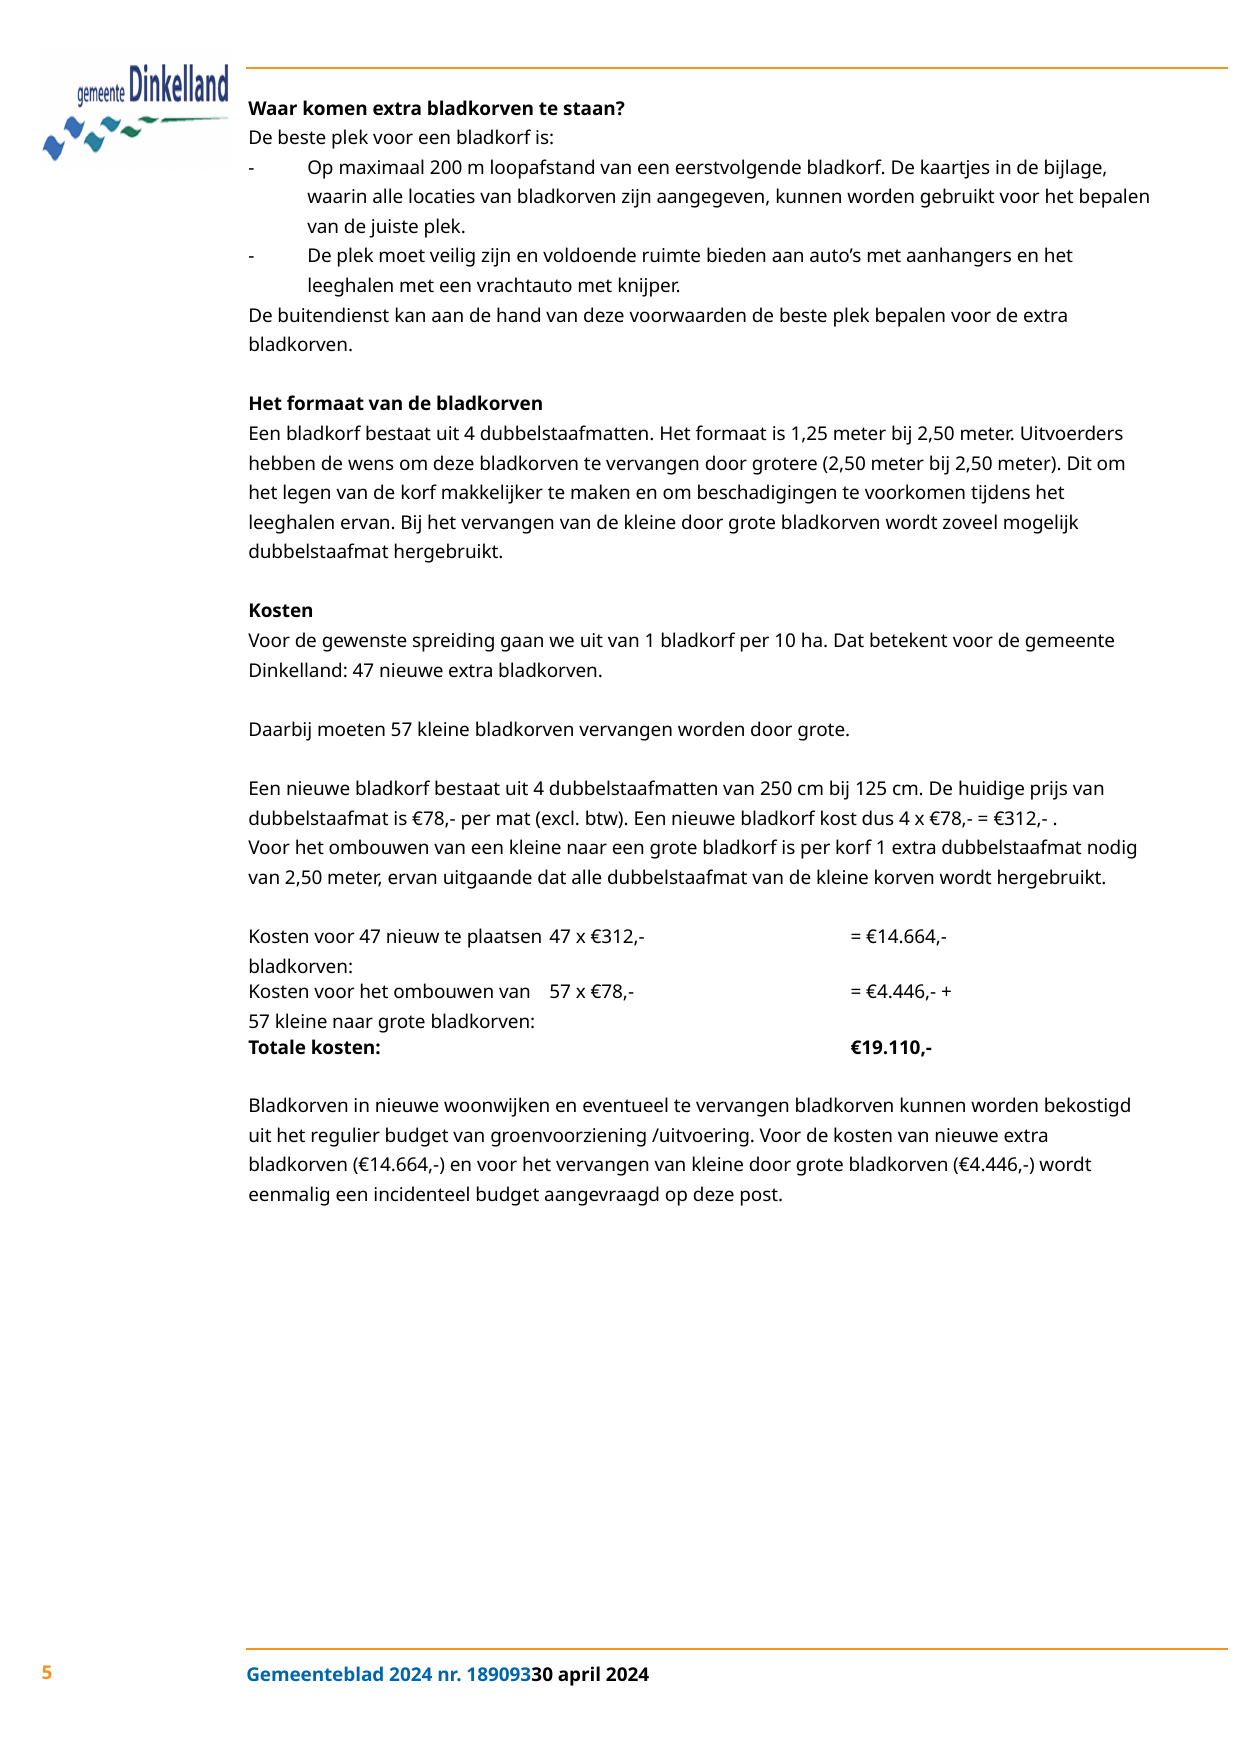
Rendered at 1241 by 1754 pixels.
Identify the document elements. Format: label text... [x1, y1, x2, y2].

list De plek moet veilig zijn en voldoende ruimte bieden aan auto’s met aanhangers en het leeghalen met een vrachtauto met knijper. [248, 243, 1152, 298]
table_cell €19.110,- [850, 1034, 1152, 1059]
table_cell Totale kosten: [248, 1034, 549, 1059]
table_header = €14.664,- [850, 923, 1152, 978]
text Voor het ombouwen van een kleine naar een grote bladkorf is per korf 1 extra dubbelstaafmat nodig van 2,50 meter, ervan uitgaande dat alle dubbelstaafmat van de kleine korven wordt hergebruikt. [248, 834, 1152, 890]
text Het formaat van de bladkorven [248, 391, 1152, 416]
table_header 47 x €312,- [549, 923, 850, 978]
text Een nieuwe bladkorf bestaat uit 4 dubbelstaafmatten van 250 cm bij 125 cm. De huidige prijs van dubbelstaafmat is €78,- per mat (excl. btw). Een nieuwe bladkorf kost dus 4 x €78,- = €312,- . [248, 775, 1152, 831]
text Een bladkorf bestaat uit 4 dubbelstaafmatten. Het formaat is 1,25 meter bij 2,50 meter. Uitvoerders hebben de wens om deze bladkorven te vervangen door grotere (2,50 meter bij 2,50 meter). Dit om het legen van de korf makkelijker te maken en om beschadigingen te voorkomen tijdens het leeghalen ervan. Bij het vervangen van de kleine door grote bladkorven wordt zoveel mogelijk dubbelstaafmat hergebruikt. [248, 420, 1152, 564]
table_header Kosten voor 47 nieuw te plaatsen bladkorven: [248, 923, 549, 978]
picture [41, 47, 231, 172]
text Kosten [248, 598, 1152, 623]
text Bladkorven in nieuwe woonwijken en eventueel te vervangen bladkorven kunnen worden bekostigd uit het regulier budget van groenvoorziening /uitvoering. Voor de kosten van nieuwe extra bladkorven (€14.664,-) en voor het vervangen van kleine door grote bladkorven (€4.446,-) wordt eenmalig een incidenteel budget aangevraagd op deze post. [248, 1092, 1152, 1207]
table_cell Kosten voor het ombouwen van 57 kleine naar grote bladkorven: [248, 979, 549, 1034]
table_cell [549, 1034, 850, 1059]
list Op maximaal 200 m loopafstand van een eerstvolgende bladkorf. De kaartjes in de bijlage, waarin alle locaties van bladkorven zijn aangegeven, kunnen worden gebruikt voor het bepalen van de juiste plek. [248, 154, 1152, 239]
text Waar komen extra bladkorven te staan? [248, 95, 1152, 121]
table_cell 57 x €78,- [549, 979, 850, 1034]
text Voor de gewenste spreiding gaan we uit van 1 bladkorf per 10 ha. Dat betekent voor de gemeente Dinkelland: 47 nieuwe extra bladkorven. [248, 627, 1152, 683]
text De beste plek voor een bladkorf is: [248, 124, 1152, 150]
text Daarbij moeten 57 kleine bladkorven vervangen worden door grote. [248, 716, 1152, 742]
table_cell = €4.446,- + [850, 979, 1152, 1034]
text De buitendienst kan aan de hand van deze voorwaarden de beste plek bepalen voor de extra bladkorven. [248, 302, 1152, 357]
